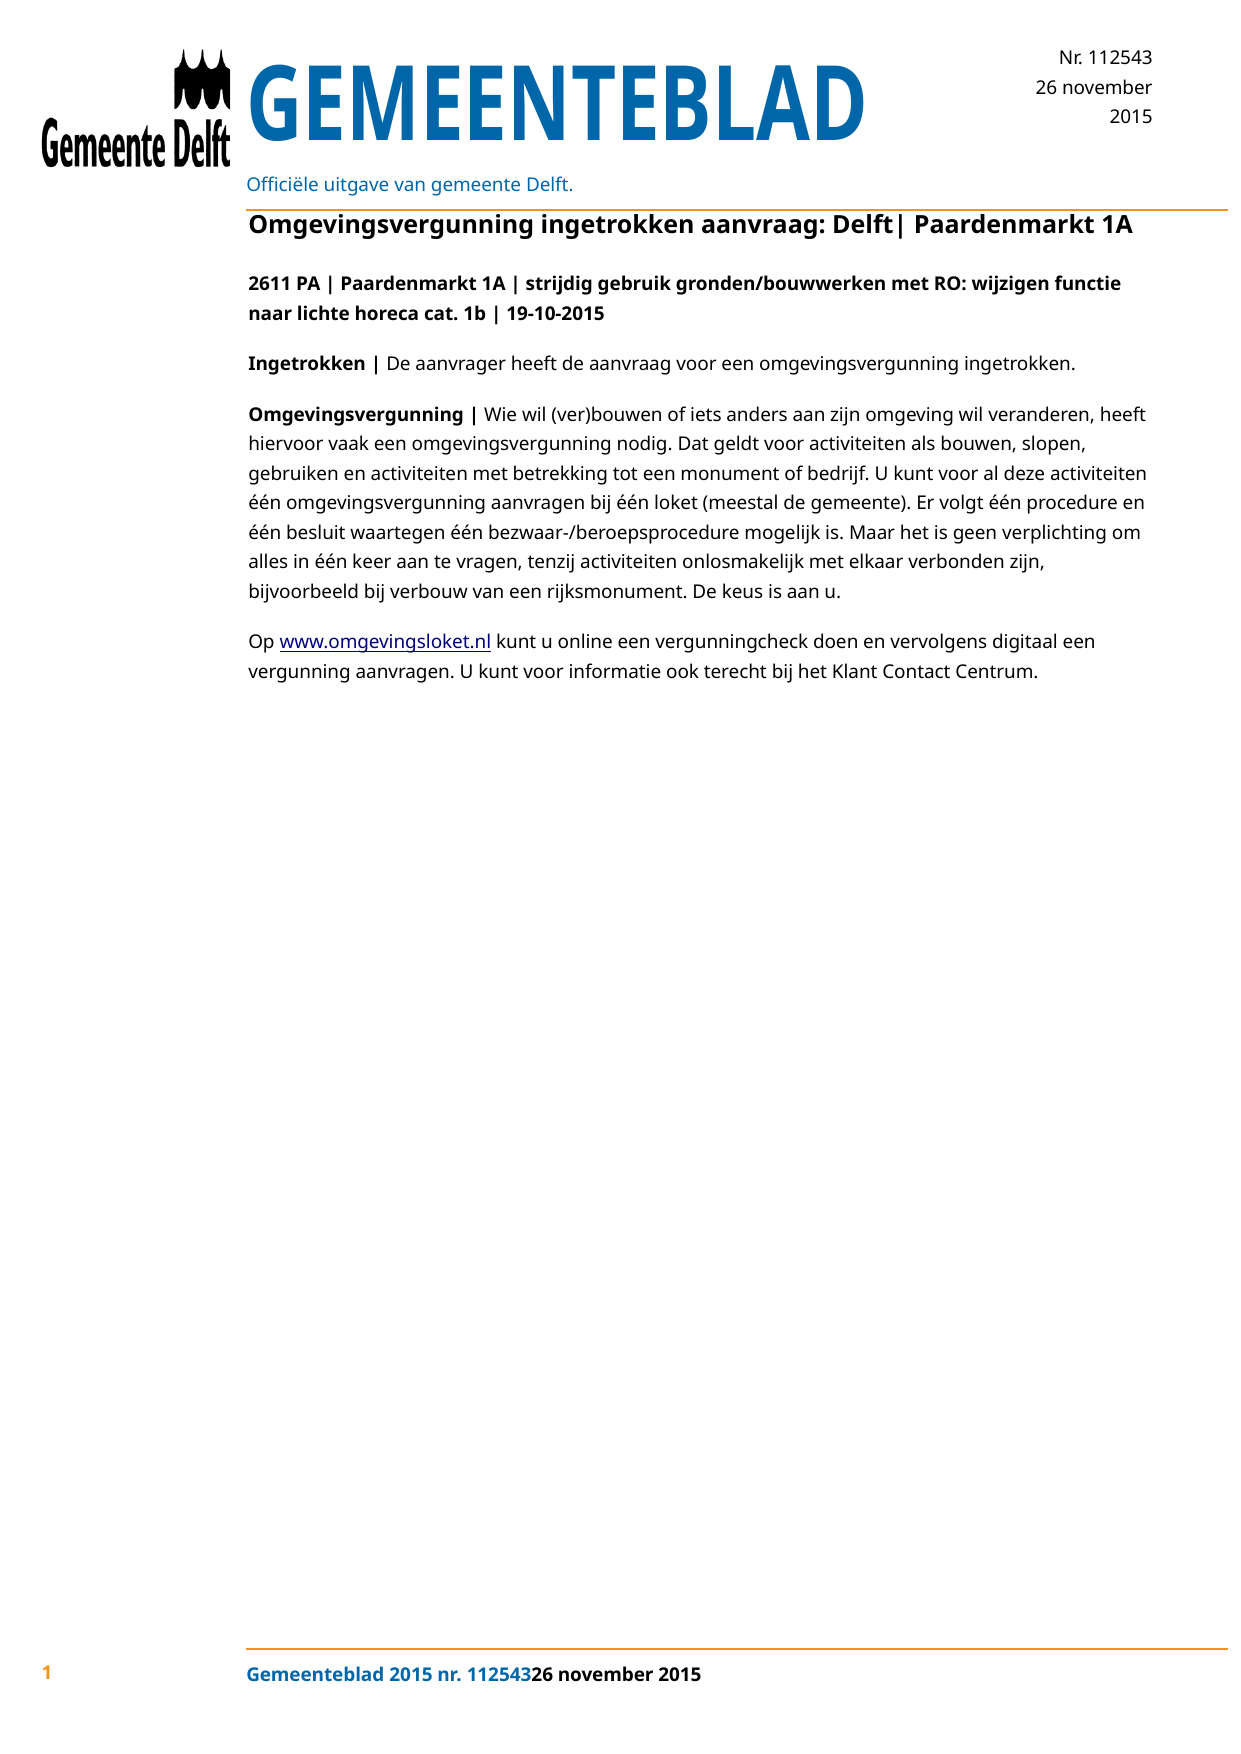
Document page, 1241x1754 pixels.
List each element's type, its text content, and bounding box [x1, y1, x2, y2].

text 2611 PA | Paardenmarkt 1A | strijdig gebruik gronden/bouwwerken met RO: wijzigen functie naar lichte horeca cat. 1b | 19-10-2015 [248, 270, 1152, 326]
text Omgevingsvergunning | Wie wil (ver)bouwen of iets anders aan zijn omgeving wil veranderen, heeft hiervoor vaak een omgevingsvergunning nodig. Dat geldt voor activiteiten als bouwen, slopen, gebruiken en activiteiten met betrekking tot een monument of bedrijf. U kunt voor al deze activiteiten één omgevingsvergunning aanvragen bij één loket (meestal de gemeente). Er volgt één procedure en één besluit waartegen één bezwaar-/beroepsprocedure mogelijk is. Maar het is geen verplichting om alles in één keer aan te vragen, tenzij activiteiten onlosmakelijk met elkaar verbonden zijn, bijvoorbeeld bij verbouw van een rijksmonument. De keus is aan u. [248, 401, 1152, 604]
text Omgevingsvergunning ingetrokken aanvraag: Delft| Paardenmarkt 1A [248, 211, 1152, 241]
text Op www.omgevingsloket.nl kunt u online een vergunningcheck doen en vervolgens digitaal een vergunning aanvragen. U kunt voor informatie ook terecht bij het Klant Contact Centrum. [248, 629, 1152, 684]
picture [41, 47, 231, 172]
text Ingetrokken | De aanvrager heeft de aanvraag voor een omgevingsvergunning ingetrokken. [248, 350, 1152, 376]
